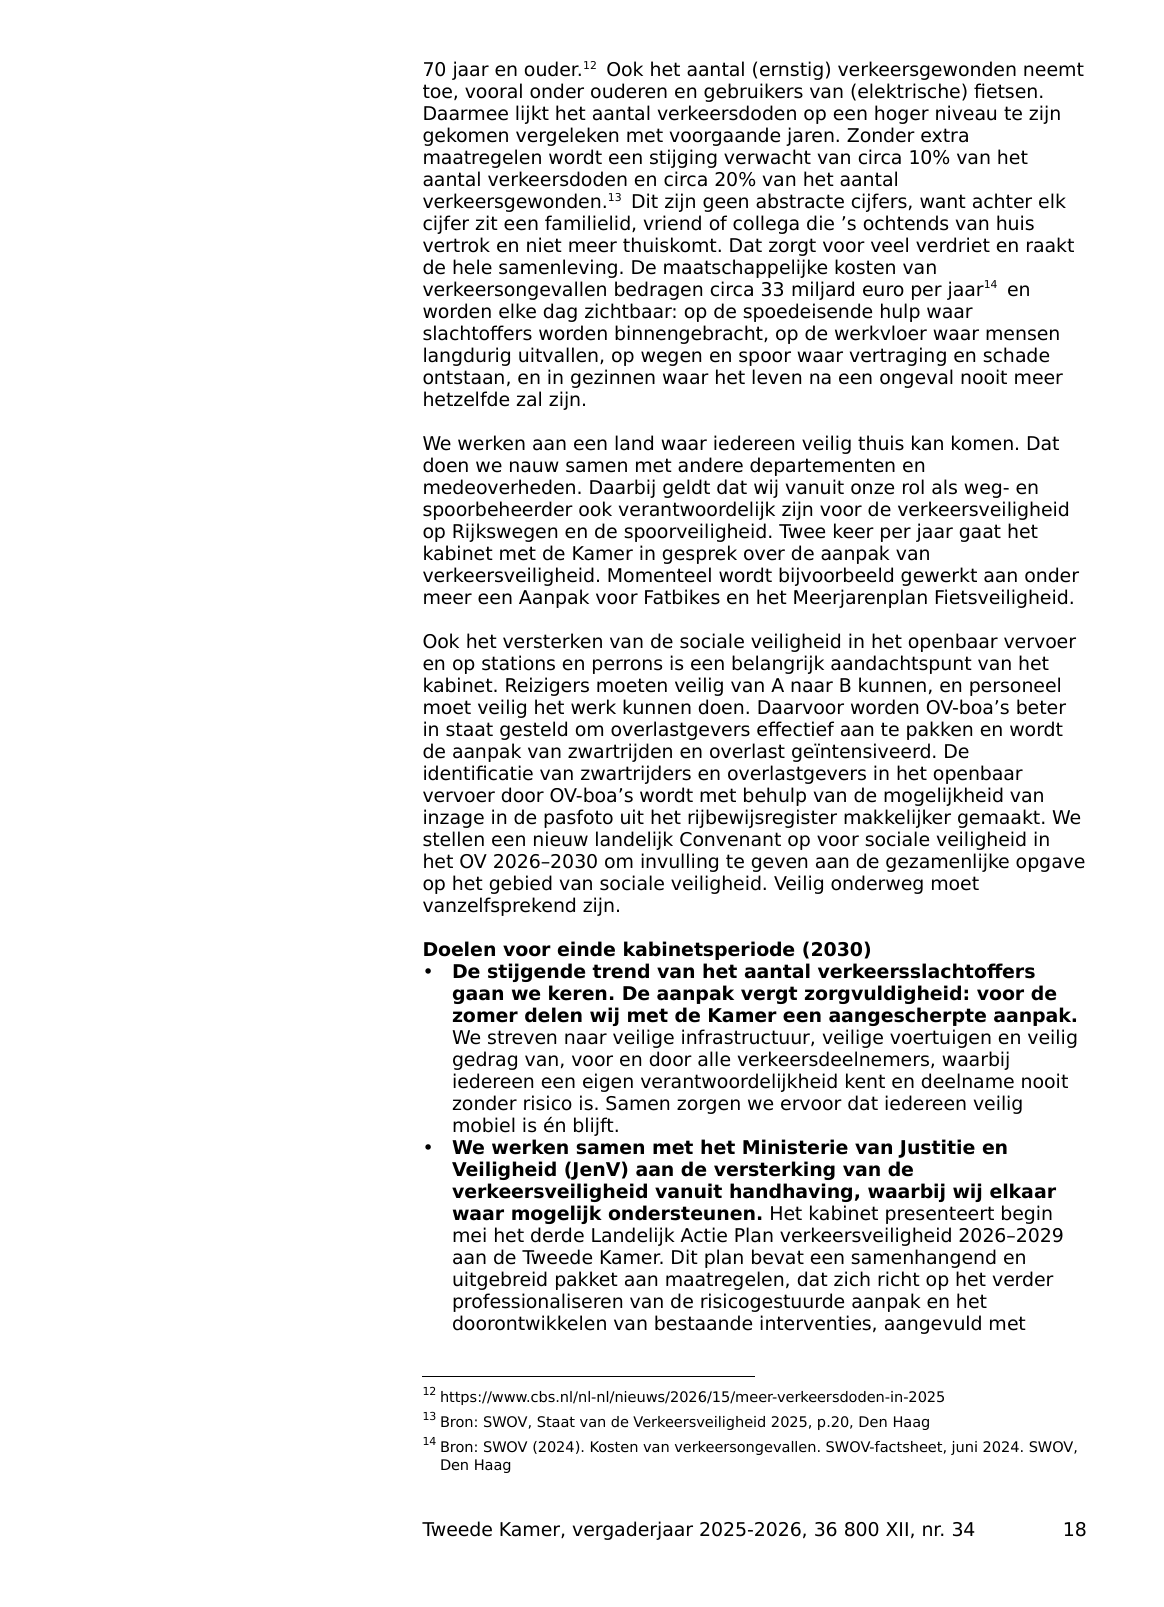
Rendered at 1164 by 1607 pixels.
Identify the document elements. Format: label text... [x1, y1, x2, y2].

text 70 jaar en ouder. Ook het aantal (ernstig) verkeersgewonden neemt toe, vooral onder ouderen en gebruikers van (elektrische) fietsen. Daarmee lijkt het aantal verkeersdoden op een hoger niveau te zijn gekomen vergeleken met voorgaande jaren. Zonder extra maatregelen wordt een stijging verwacht van circa 10% van het aantal verkeersdoden en circa 20% van het aantal verkeersgewonden. Dit zijn geen abstracte cijfers, want achter elk cijfer zit een familielid, vriend of collega die ’s ochtends van huis vertrok en niet meer thuiskomt. Dat zorgt voor veel verdriet en raakt de hele samenleving. De maatschappelijke kosten van verkeersongevallen bedragen circa 33 miljard euro per jaar en worden elke dag zichtbaar: op de spoedeisende hulp waar slachtoffers worden binnengebracht, op de werkvloer waar mensen langdurig uitvallen, op wegen en spoor waar vertraging en schade ontstaan, en in gezinnen waar het leven na een ongeval nooit meer hetzelfde zal zijn. [422, 59, 1087, 411]
text We werken aan een land waar iedereen veilig thuis kan komen. Dat doen we nauw samen met andere departementen en medeoverheden. Daarbij geldt dat wij vanuit onze rol als weg- en spoorbeheerder ook verantwoordelijk zijn voor de verkeersveiligheid op Rijkswegen en de spoorveiligheid. Twee keer per jaar gaat het kabinet met de Kamer in gesprek over de aanpak van verkeersveiligheid. Momenteel wordt bijvoorbeeld gewerkt aan onder meer een Aanpak voor Fatbikes en het Meerjarenplan Fietsveiligheid. [422, 433, 1087, 609]
text • De stijgende trend van het aantal verkeersslachtoffers gaan we keren. De aanpak vergt zorgvuldigheid: voor de zomer delen wij met de Kamer een aangescherpte aanpak. We streven naar veilige infrastructuur, veilige voertuigen en veilig gedrag van, voor en door alle verkeersdeelnemers, waarbij iedereen een eigen verantwoordelijkheid kent en deelname nooit zonder risico is. Samen zorgen we ervoor dat iedereen veilig mobiel is én blijft. [422, 961, 1087, 1137]
text Bron: SWOV (2024). Kosten van verkeersongevallen. SWOV-factsheet, juni 2024. SWOV, Den Haag [422, 1435, 1087, 1474]
text Ook het versterken van de sociale veiligheid in het openbaar vervoer en op stations en perrons is een belangrijk aandachtspunt van het kabinet. Reizigers moeten veilig van A naar B kunnen, en personeel moet veilig het werk kunnen doen. Daarvoor worden OV-boa’s beter in staat gesteld om overlastgevers effectief aan te pakken en wordt de aanpak van zwartrijden en overlast geïntensiveerd. De identificatie van zwartrijders en overlastgevers in het openbaar vervoer door OV-boa’s wordt met behulp van de mogelijkheid van inzage in de pasfoto uit het rijbewijsregister makkelijker gemaakt. We stellen een nieuw landelijk Convenant op voor sociale veiligheid in het OV 2026–2030 om invulling te geven aan de gezamenlijke opgave op het gebied van sociale veiligheid. Veilig onderweg moet vanzelfsprekend zijn. [422, 631, 1087, 917]
text • We werken samen met het Ministerie van Justitie en Veiligheid (JenV) aan de versterking van de verkeersveiligheid vanuit handhaving, waarbij wij elkaar waar mogelijk ondersteunen. Het kabinet presenteert begin mei het derde Landelijk Actie Plan verkeersveiligheid 2026–2029 aan de Tweede Kamer. Dit plan bevat een samenhangend en uitgebreid pakket aan maatregelen, dat zich richt op het verder professionaliseren van de risicogestuurde aanpak en het doorontwikkelen van bestaande interventies, aangevuld met [422, 1137, 1087, 1334]
text https://www.cbs.nl/nl-nl/nieuws/2026/15/meer-verkeersdoden-in-2025 [422, 1385, 1087, 1407]
subtitle Doelen voor einde kabinetsperiode (2030) [422, 939, 1087, 961]
text Bron: SWOV, Staat van de Verkeersveiligheid 2025, p.20, Den Haag [422, 1410, 1087, 1432]
